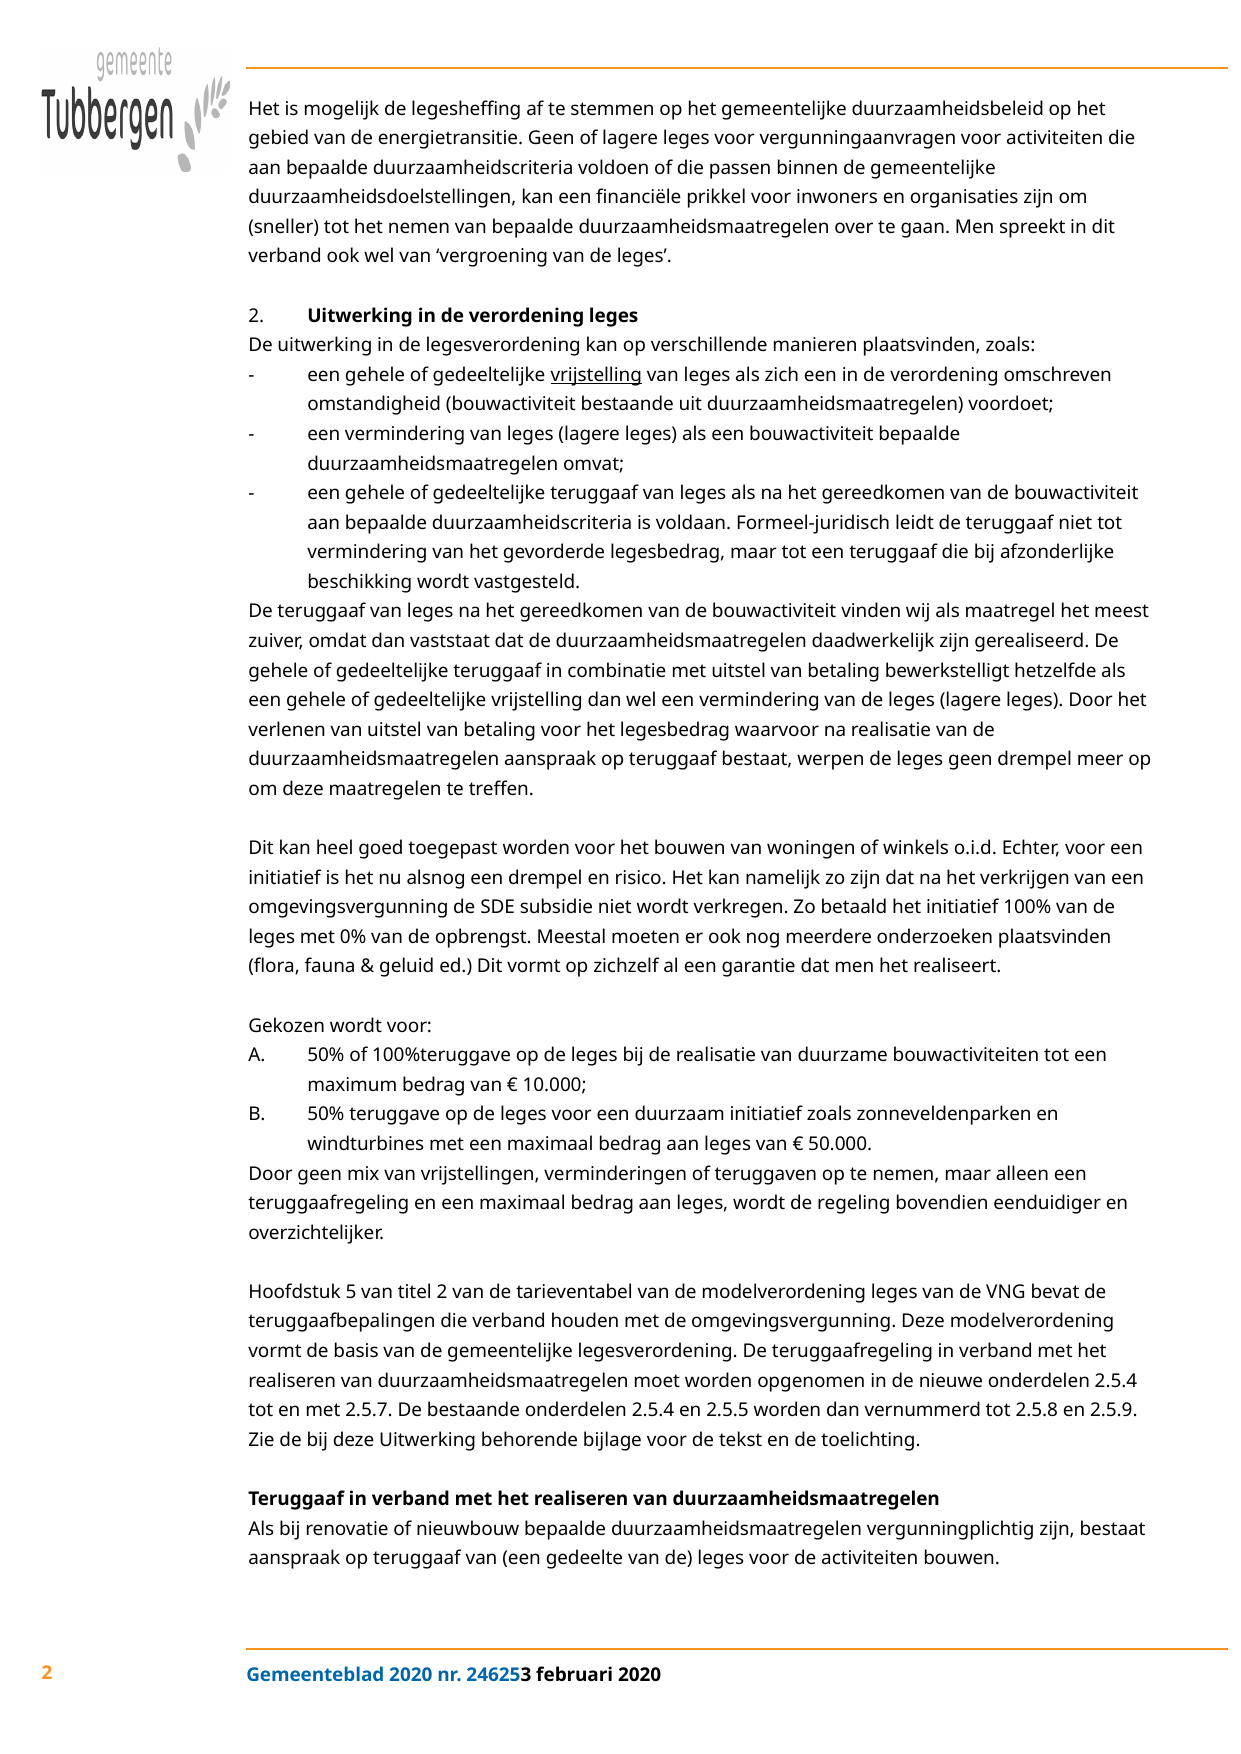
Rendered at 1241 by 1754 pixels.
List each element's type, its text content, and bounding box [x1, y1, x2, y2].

list 50% teruggave op de leges voor een duurzaam initiatief zoals zonneveldenparken en windturbines met een maximaal bedrag aan leges van € 50.000. [248, 1101, 1152, 1156]
text Dit kan heel goed toegepast worden voor het bouwen van woningen of winkels o.i.d. Echter, voor een initiatief is het nu alsnog een drempel en risico. Het kan namelijk zo zijn dat na het verkrijgen van een omgevingsvergunning de SDE subsidie niet wordt verkregen. Zo betaald het initiatief 100% van de leges met 0% van de opbrengst. Meestal moeten er ook nog meerdere onderzoeken plaatsvinden (flora, fauna & geluid ed.) Dit vormt op zichzelf al een garantie dat men het realiseert. [248, 834, 1152, 978]
text Gekozen wordt voor: [248, 1012, 1152, 1038]
list een gehele of gedeeltelijke teruggaaf van leges als na het gereedkomen van de bouwactiviteit aan bepaalde duurzaamheidscriteria is voldaan. Formeel-juridisch leidt de teruggaaf niet tot vermindering van het gevorderde legesbedrag, maar tot een teruggaaf die bij afzonderlijke beschikking wordt vastgesteld. [248, 479, 1152, 594]
list een vermindering van leges (lagere leges) als een bouwactiviteit bepaalde duurzaamheidsmaatregelen omvat; [248, 420, 1152, 476]
text Als bij renovatie of nieuwbouw bepaalde duurzaamheidsmaatregelen vergunningplichtig zijn, bestaat aanspraak op teruggaaf van (een gedeelte van de) leges voor de activiteiten bouwen. [248, 1515, 1152, 1570]
text Door geen mix van vrijstellingen, verminderingen of teruggaven op te nemen, maar alleen een teruggaafregeling en een maximaal bedrag aan leges, wordt de regeling bovendien eenduidiger en overzichtelijker. [248, 1160, 1152, 1245]
text De teruggaaf van leges na het gereedkomen van de bouwactiviteit vinden wij als maatregel het meest zuiver, omdat dan vaststaat dat de duurzaamheidsmaatregelen daadwerkelijk zijn gerealiseerd. De gehele of gedeeltelijke teruggaaf in combinatie met uitstel van betaling bewerkstelligt hetzelfde als een gehele of gedeeltelijke vrijstelling dan wel een vermindering van de leges (lagere leges). Door het verlenen van uitstel van betaling voor het legesbedrag waarvoor na realisatie van de duurzaamheidsmaatregelen aanspraak op teruggaaf bestaat, werpen de leges geen drempel meer op om deze maatregelen te treffen. [248, 598, 1152, 801]
list een gehele of gedeeltelijke vrijstelling van leges als zich een in de verordening omschreven omstandigheid (bouwactiviteit bestaande uit duurzaamheidsmaatregelen) voordoet; [248, 361, 1152, 416]
text Hoofdstuk 5 van titel 2 van de tarieventabel van de modelverordening leges van de VNG bevat de teruggaafbepalingen die verband houden met de omgevingsvergunning. Deze modelverordening vormt de basis van de gemeentelijke legesverordening. De teruggaafregeling in verband met het realiseren van duurzaamheidsmaatregelen moet worden opgenomen in de nieuwe onderdelen 2.5.4 tot en met 2.5.7. De bestaande onderdelen 2.5.4 en 2.5.5 worden dan vernummerd tot 2.5.8 en 2.5.9. Zie de bij deze Uitwerking behorende bijlage voor de tekst en de toelichting. [248, 1278, 1152, 1452]
list Uitwerking in de verordening leges [248, 302, 1152, 328]
text Teruggaaf in verband met het realiseren van duurzaamheidsmaatregelen [248, 1485, 1152, 1511]
text De uitwerking in de legesverordening kan op verschillende manieren plaatsvinden, zoals: [248, 331, 1152, 357]
picture [41, 47, 231, 172]
text Het is mogelijk de legesheffing af te stemmen op het gemeentelijke duurzaamheidsbeleid op het gebied van de energietransitie. Geen of lagere leges voor vergunningaanvragen voor activiteiten die aan bepaalde duurzaamheidscriteria voldoen of die passen binnen de gemeentelijke duurzaamheidsdoelstellingen, kan een financiële prikkel voor inwoners en organisaties zijn om (sneller) tot het nemen van bepaalde duurzaamheidsmaatregelen over te gaan. Men spreekt in dit verband ook wel van ‘vergroening van de leges’. [248, 95, 1152, 268]
list 50% of 100%teruggave op de leges bij de realisatie van duurzame bouwactiviteiten tot een maximum bedrag van € 10.000; [248, 1041, 1152, 1097]
